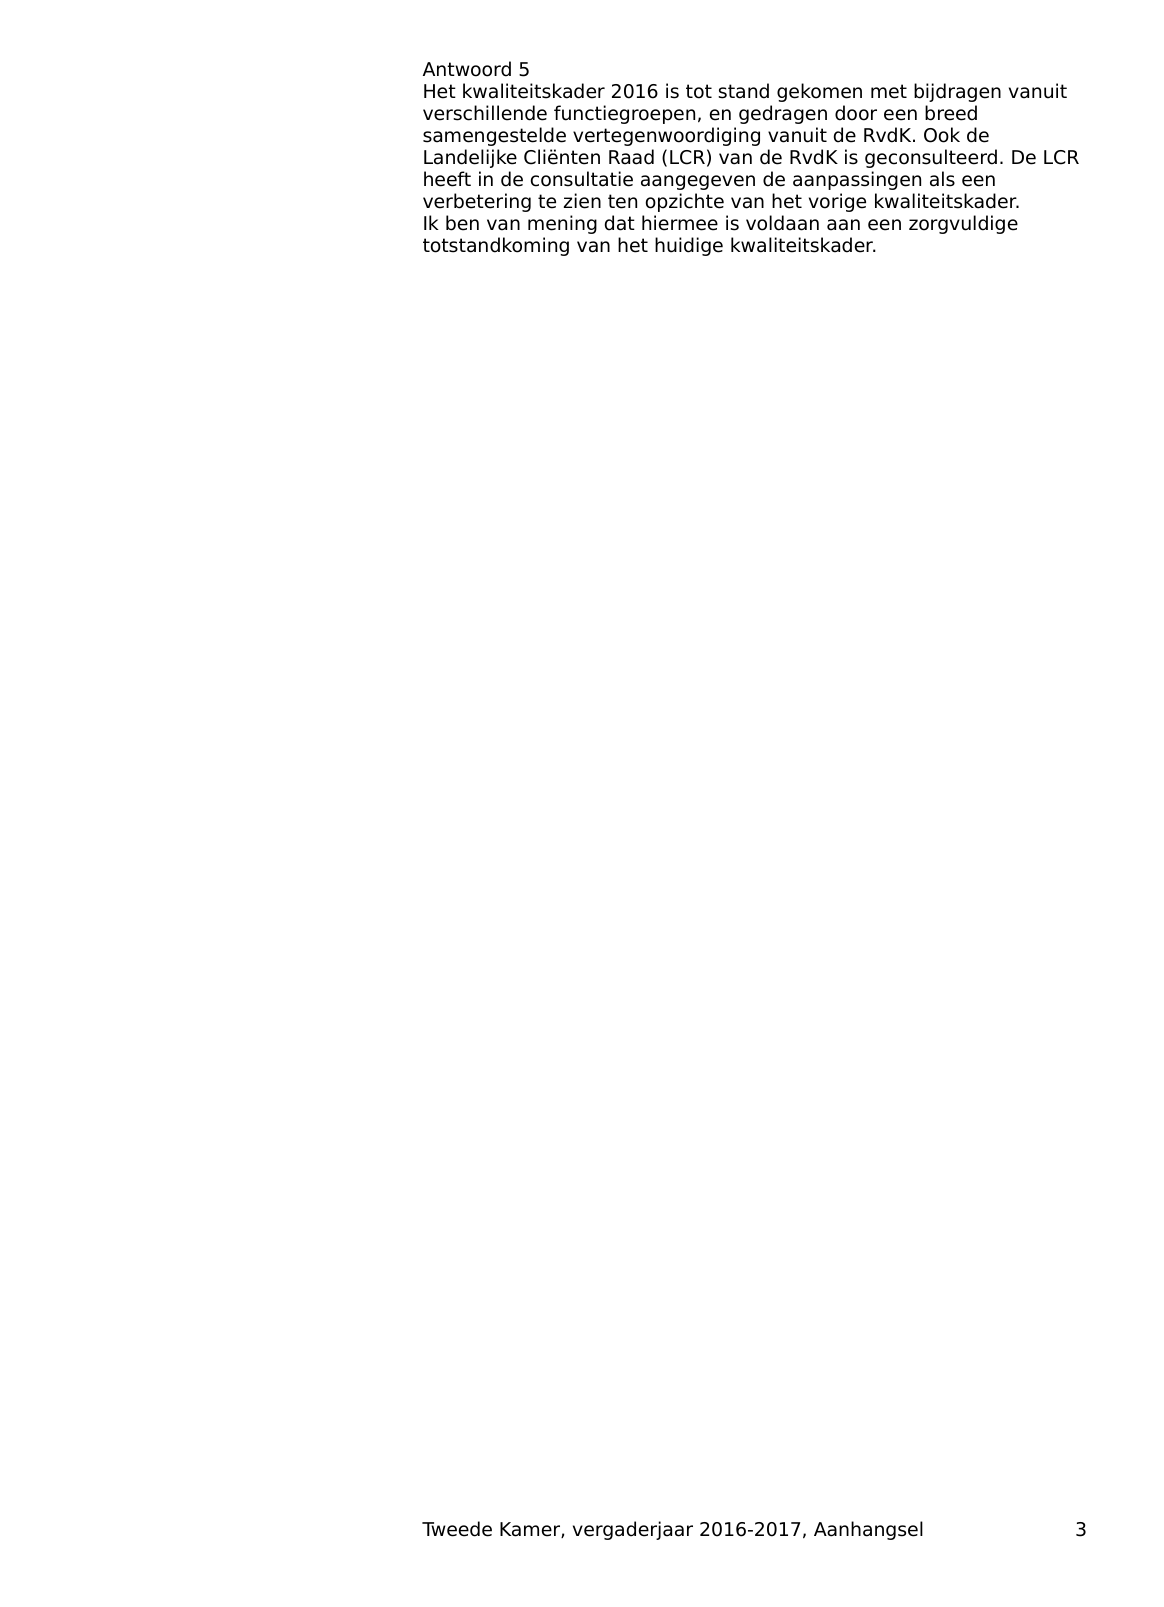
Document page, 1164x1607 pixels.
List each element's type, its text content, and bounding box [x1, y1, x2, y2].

text Ik ben van mening dat hiermee is voldaan aan een zorgvuldige totstandkoming van het huidige kwaliteitskader. [422, 213, 1087, 257]
text Het kwaliteitskader 2016 is tot stand gekomen met bijdragen vanuit verschillende functiegroepen, en gedragen door een breed samengestelde vertegenwoordiging vanuit de RvdK. Ook de Landelijke Cliënten Raad (LCR) van de RvdK is geconsulteerd. De LCR heeft in de consultatie aangegeven de aanpassingen als een verbetering te zien ten opzichte van het vorige kwaliteitskader. [422, 81, 1087, 213]
text Antwoord 5 [422, 59, 1087, 81]
